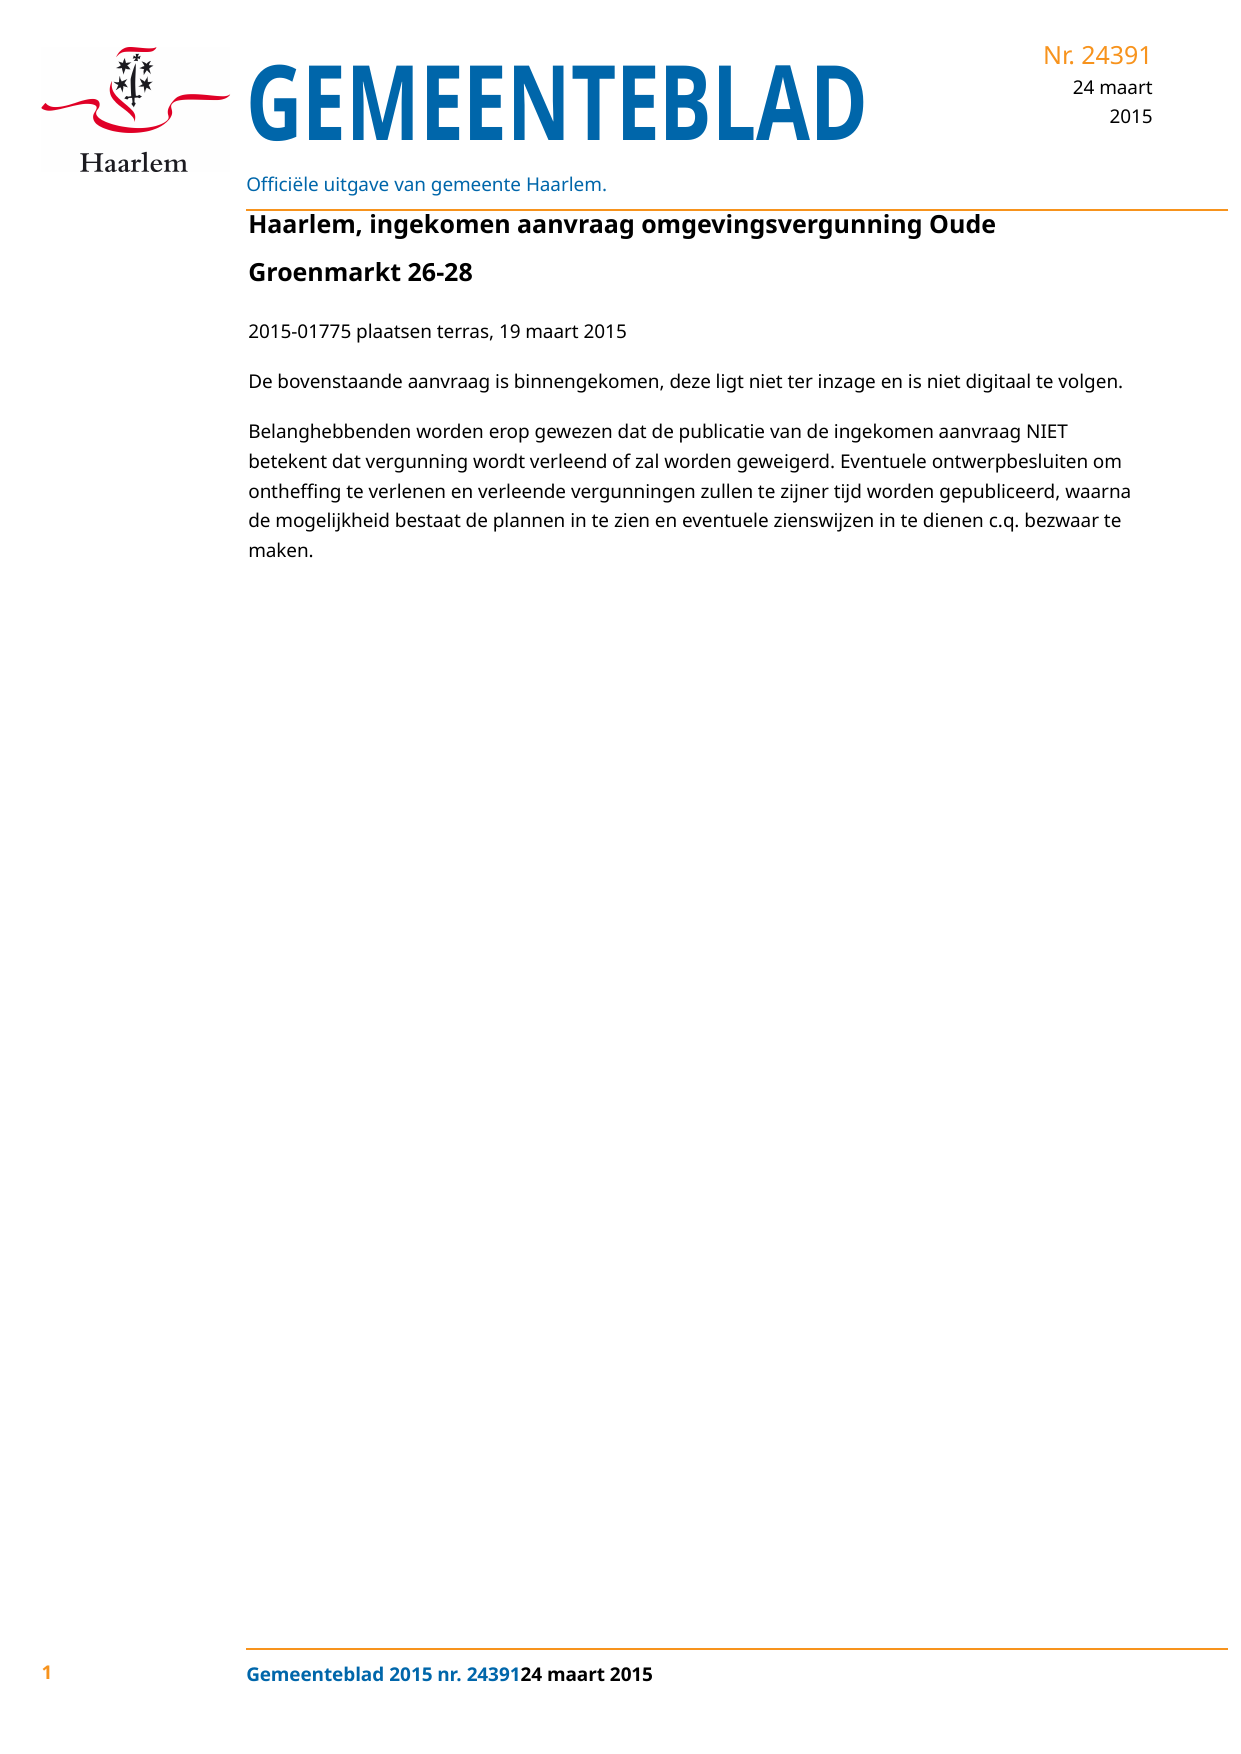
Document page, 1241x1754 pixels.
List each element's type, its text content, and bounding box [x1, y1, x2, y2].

text Haarlem, ingekomen aanvraag omgevingsvergunning Oude Groenmarkt 26-28 [248, 211, 1152, 288]
picture [41, 47, 231, 172]
text De bovenstaande aanvraag is binnengekomen, deze ligt niet ter inzage en is niet digitaal te volgen. [248, 368, 1152, 394]
text 2015-01775 plaatsen terras, 19 maart 2015 [248, 318, 1152, 344]
text Belanghebbenden worden erop gewezen dat de publicatie van de ingekomen aanvraag NIET betekent dat vergunning wordt verleend of zal worden geweigerd. Eventuele ontwerpbesluiten om ontheffing te verlenen en verleende vergunningen zullen te zijner tijd worden gepubliceerd, waarna de mogelijkheid bestaat de plannen in te zien en eventuele zienswijzen in te dienen c.q. bezwaar te maken. [248, 419, 1152, 563]
